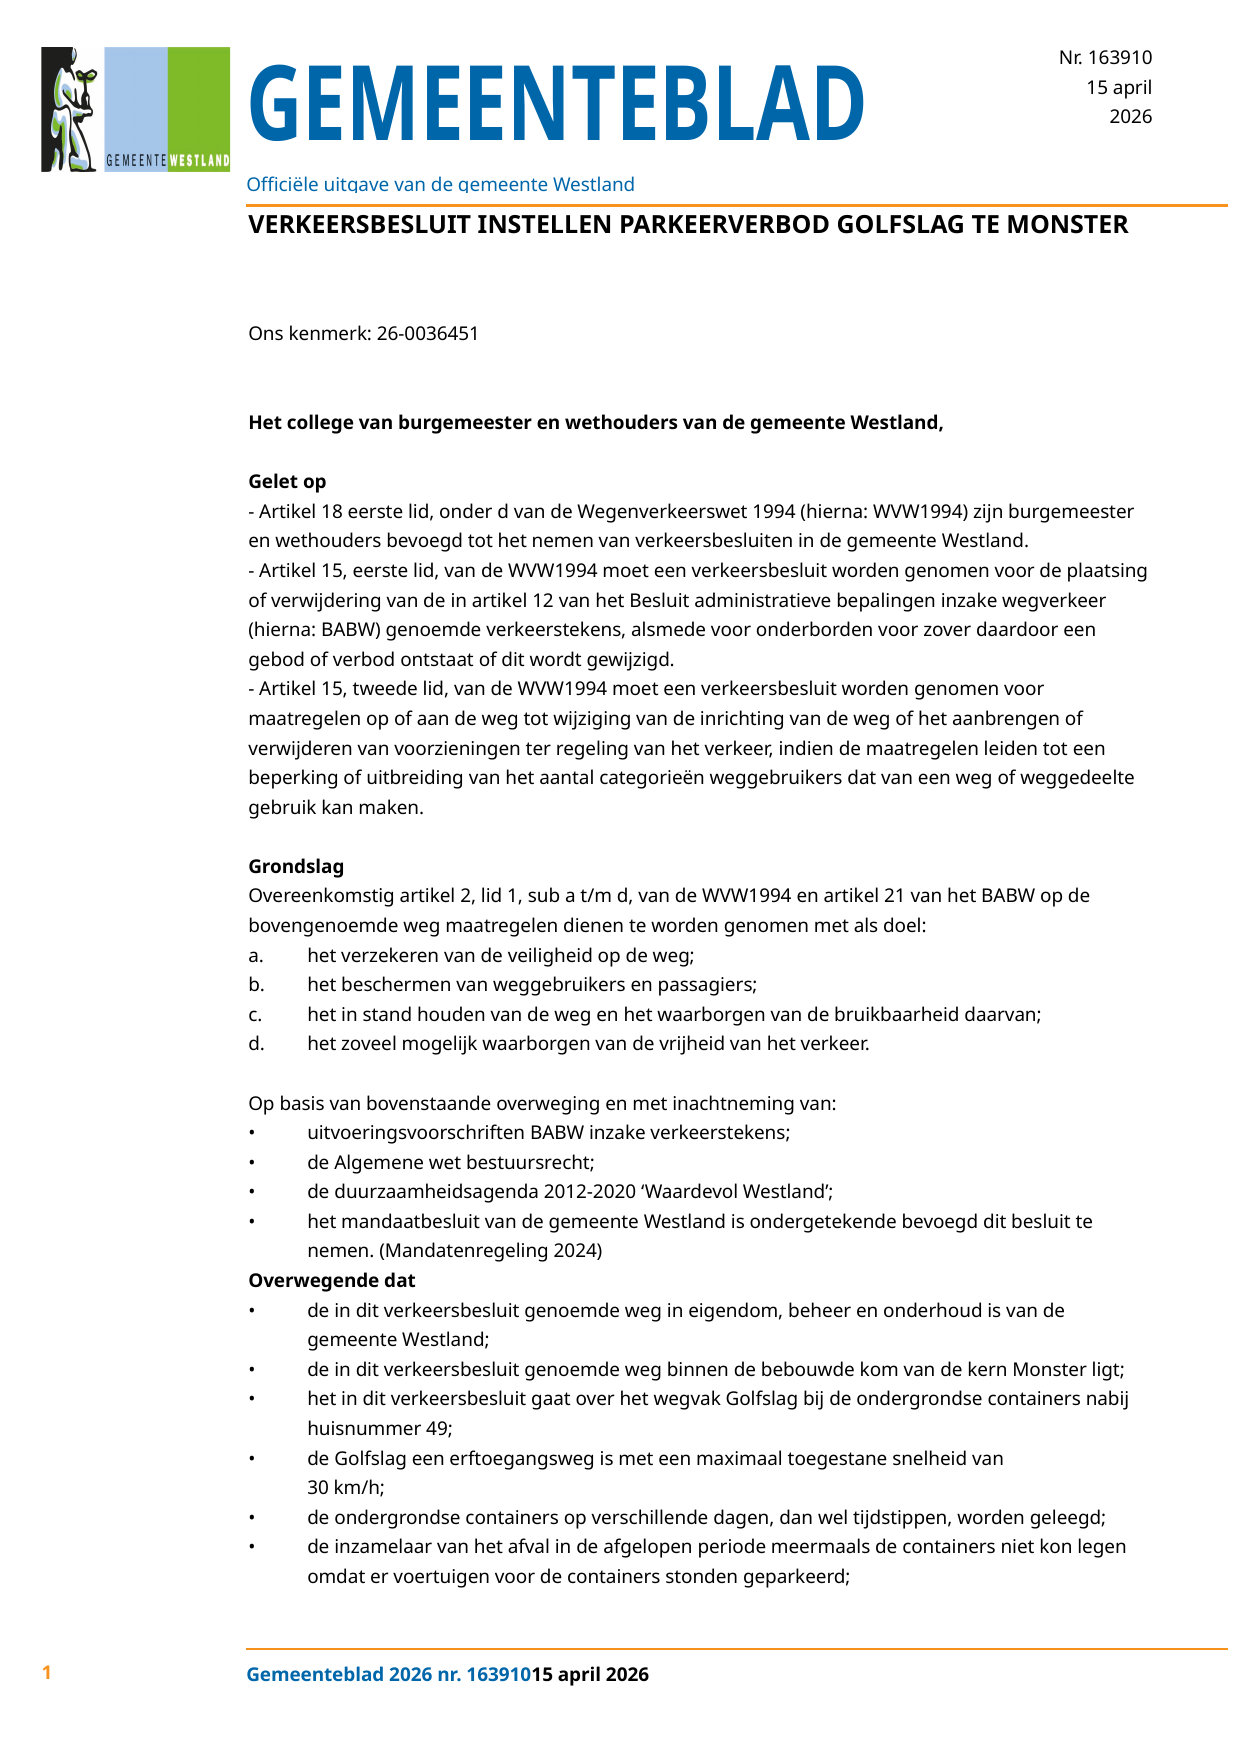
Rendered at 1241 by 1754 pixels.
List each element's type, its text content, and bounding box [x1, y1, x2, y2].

text Gelet op [248, 468, 1152, 494]
list uitvoeringsvoorschriften BABW inzake verkeerstekens; [248, 1119, 1152, 1145]
list de ondergrondse containers op verschillende dagen, dan wel tijdstippen, worden geleegd; [248, 1504, 1152, 1530]
list het zoveel mogelijk waarborgen van de vrijheid van het verkeer. [248, 1031, 1152, 1056]
list de Golfslag een erftoegangsweg is met een maximaal toegestane snelheid van [248, 1445, 1152, 1471]
text - Artikel 15, eerste lid, van de WVW1994 moet een verkeersbesluit worden genomen voor de plaatsing of verwijdering van de in artikel 12 van het Besluit administratieve bepalingen inzake wegverkeer (hierna: BABW) genoemde verkeerstekens, alsmede voor onderborden voor zover daardoor een gebod of verbod ontstaat of dit wordt gewijzigd. [248, 557, 1152, 672]
list het mandaatbesluit van de gemeente Westland is ondergetekende bevoegd dit besluit te nemen. (Mandatenregeling 2024) [248, 1208, 1152, 1263]
picture [41, 47, 231, 172]
text VERKEERSBESLUIT INSTELLEN PARKEERVERBOD GOLFSLAG TE MONSTER [248, 207, 1152, 241]
list de Algemene wet bestuursrecht; [248, 1149, 1152, 1175]
text Op basis van bovenstaande overweging en met inachtneming van: [248, 1090, 1152, 1116]
text Ons kenmerk: 26-0036451 [248, 321, 1152, 346]
list de inzamelaar van het afval in de afgelopen periode meermaals de containers niet kon legen omdat er voertuigen voor de containers stonden geparkeerd; [248, 1533, 1152, 1589]
text Overwegende dat [248, 1267, 1152, 1293]
text Overeenkomstig artikel 2, lid 1, sub a t/m d, van de WVW1994 en artikel 21 van het BABW op de bovengenoemde weg maatregelen dienen te worden genomen met als doel: [248, 883, 1152, 938]
text - Artikel 18 eerste lid, onder d van de Wegenverkeerswet 1994 (hierna: WVW1994) zijn burgemeester en wethouders bevoegd tot het nemen van verkeersbesluiten in de gemeente Westland. [248, 498, 1152, 553]
list de duurzaamheidsagenda 2012-2020 ‘Waardevol Westland’; [248, 1178, 1152, 1204]
text - Artikel 15, tweede lid, van de WVW1994 moet een verkeersbesluit worden genomen voor maatregelen op of aan de weg tot wijziging van de inrichting van de weg of het aanbrengen of verwijderen van voorzieningen ter regeling van het verkeer, indien de maatregelen leiden tot een beperking of uitbreiding van het aantal categorieën weggebruikers dat van een weg of weggedeelte gebruik kan maken. [248, 676, 1152, 820]
list de in dit verkeersbesluit genoemde weg in eigendom, beheer en onderhoud is van de gemeente Westland; [248, 1297, 1152, 1352]
list het verzekeren van de veiligheid op de weg; [248, 942, 1152, 968]
list het in stand houden van de weg en het waarborgen van de bruikbaarheid daarvan; [248, 1001, 1152, 1027]
text Het college van burgemeester en wethouders van de gemeente Westland, [248, 409, 1152, 435]
list het beschermen van weggebruikers en passagiers; [248, 971, 1152, 997]
list 30 km/h; [248, 1474, 1152, 1500]
list het in dit verkeersbesluit gaat over het wegvak Golfslag bij de ondergrondse containers nabij huisnummer 49; [248, 1386, 1152, 1441]
list de in dit verkeersbesluit genoemde weg binnen de bebouwde kom van de kern Monster ligt; [248, 1356, 1152, 1382]
text Grondslag [248, 853, 1152, 879]
